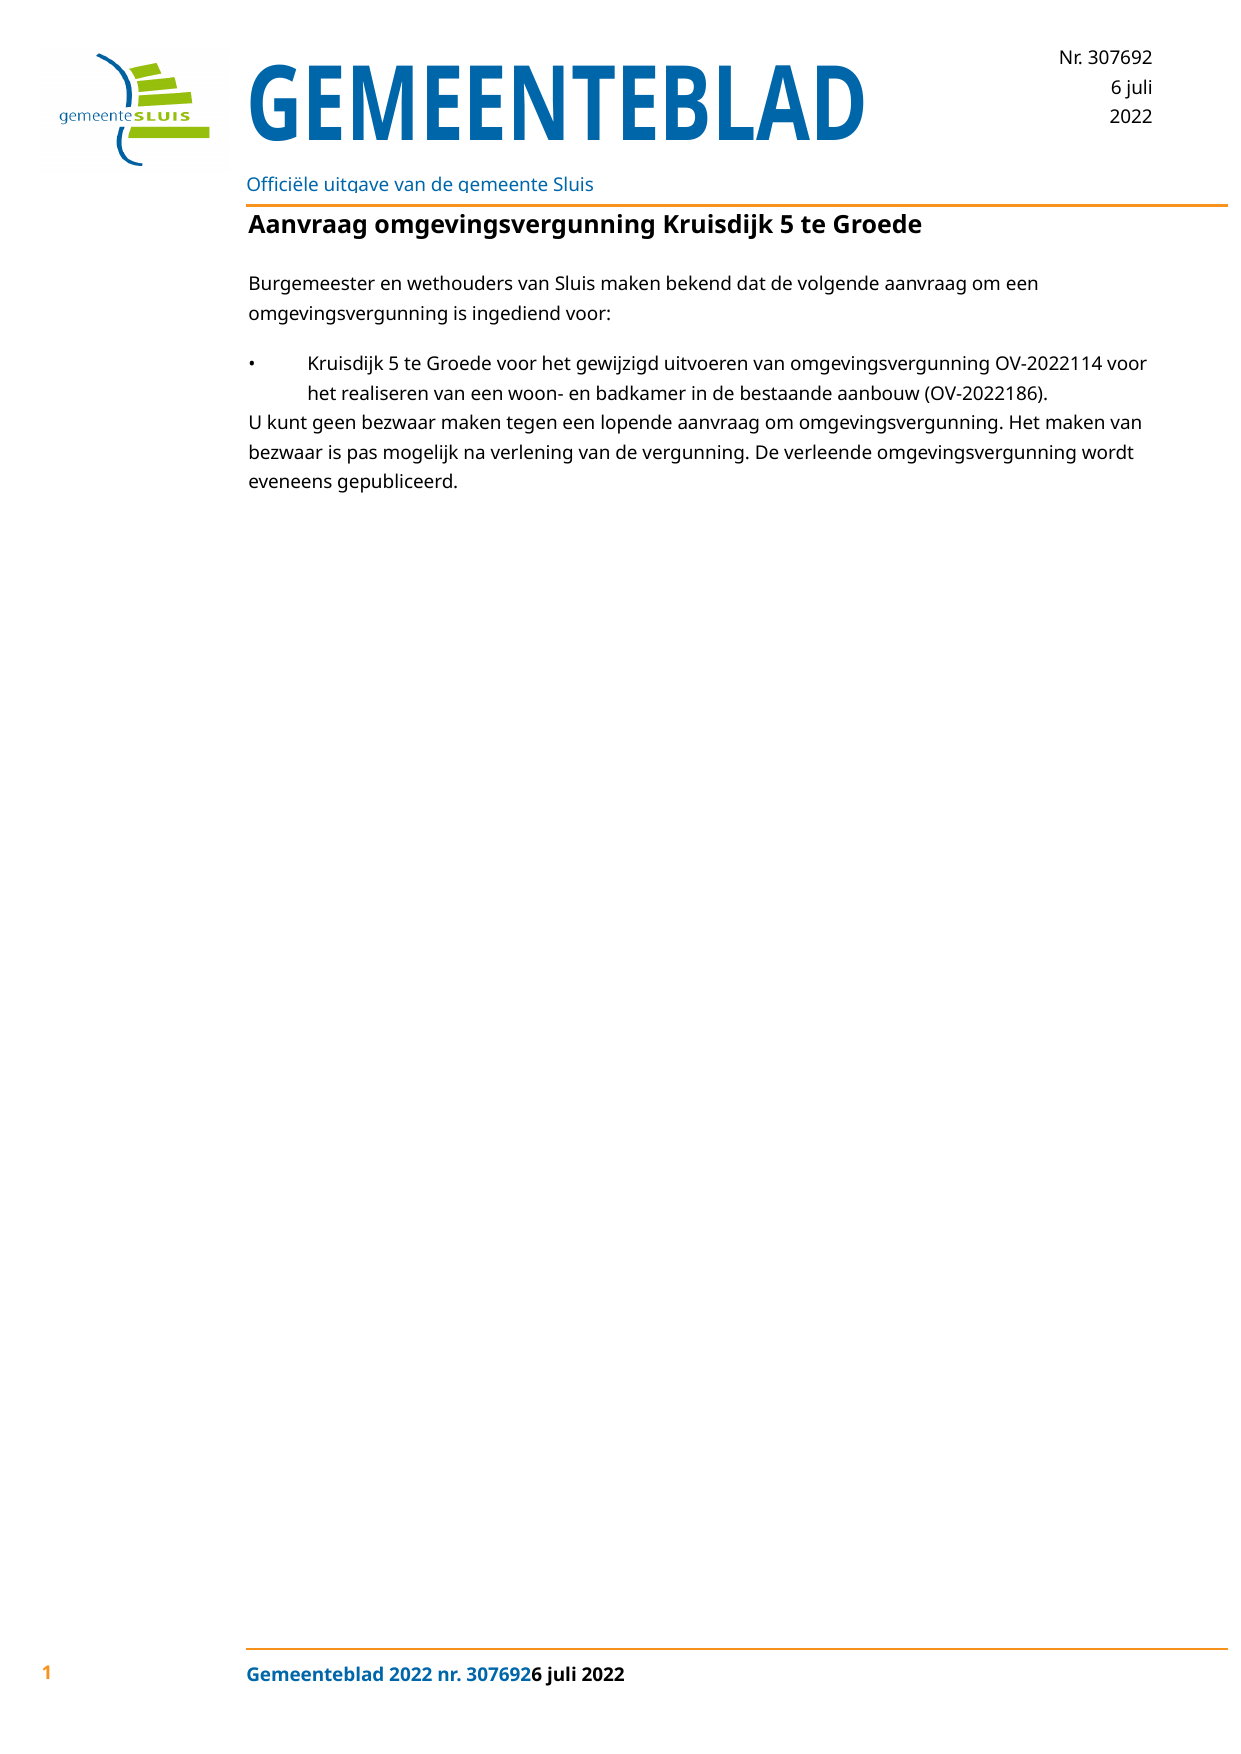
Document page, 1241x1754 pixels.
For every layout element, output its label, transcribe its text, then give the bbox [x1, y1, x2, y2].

text Aanvraag omgevingsvergunning Kruisdijk 5 te Groede [248, 207, 1152, 241]
picture [41, 47, 231, 172]
list Kruisdijk 5 te Groede voor het gewijzigd uitvoeren van omgevingsvergunning OV-2022114 voor het realiseren van een woon- en badkamer in de bestaande aanbouw (OV-2022186). [248, 350, 1152, 406]
text U kunt geen bezwaar maken tegen een lopende aanvraag om omgevingsvergunning. Het maken van bezwaar is pas mogelijk na verlening van de vergunning. De verleende omgevingsvergunning wordt eveneens gepubliceerd. [248, 409, 1152, 494]
text Burgemeester en wethouders van Sluis maken bekend dat de volgende aanvraag om een omgevingsvergunning is ingediend voor: [248, 270, 1152, 326]
